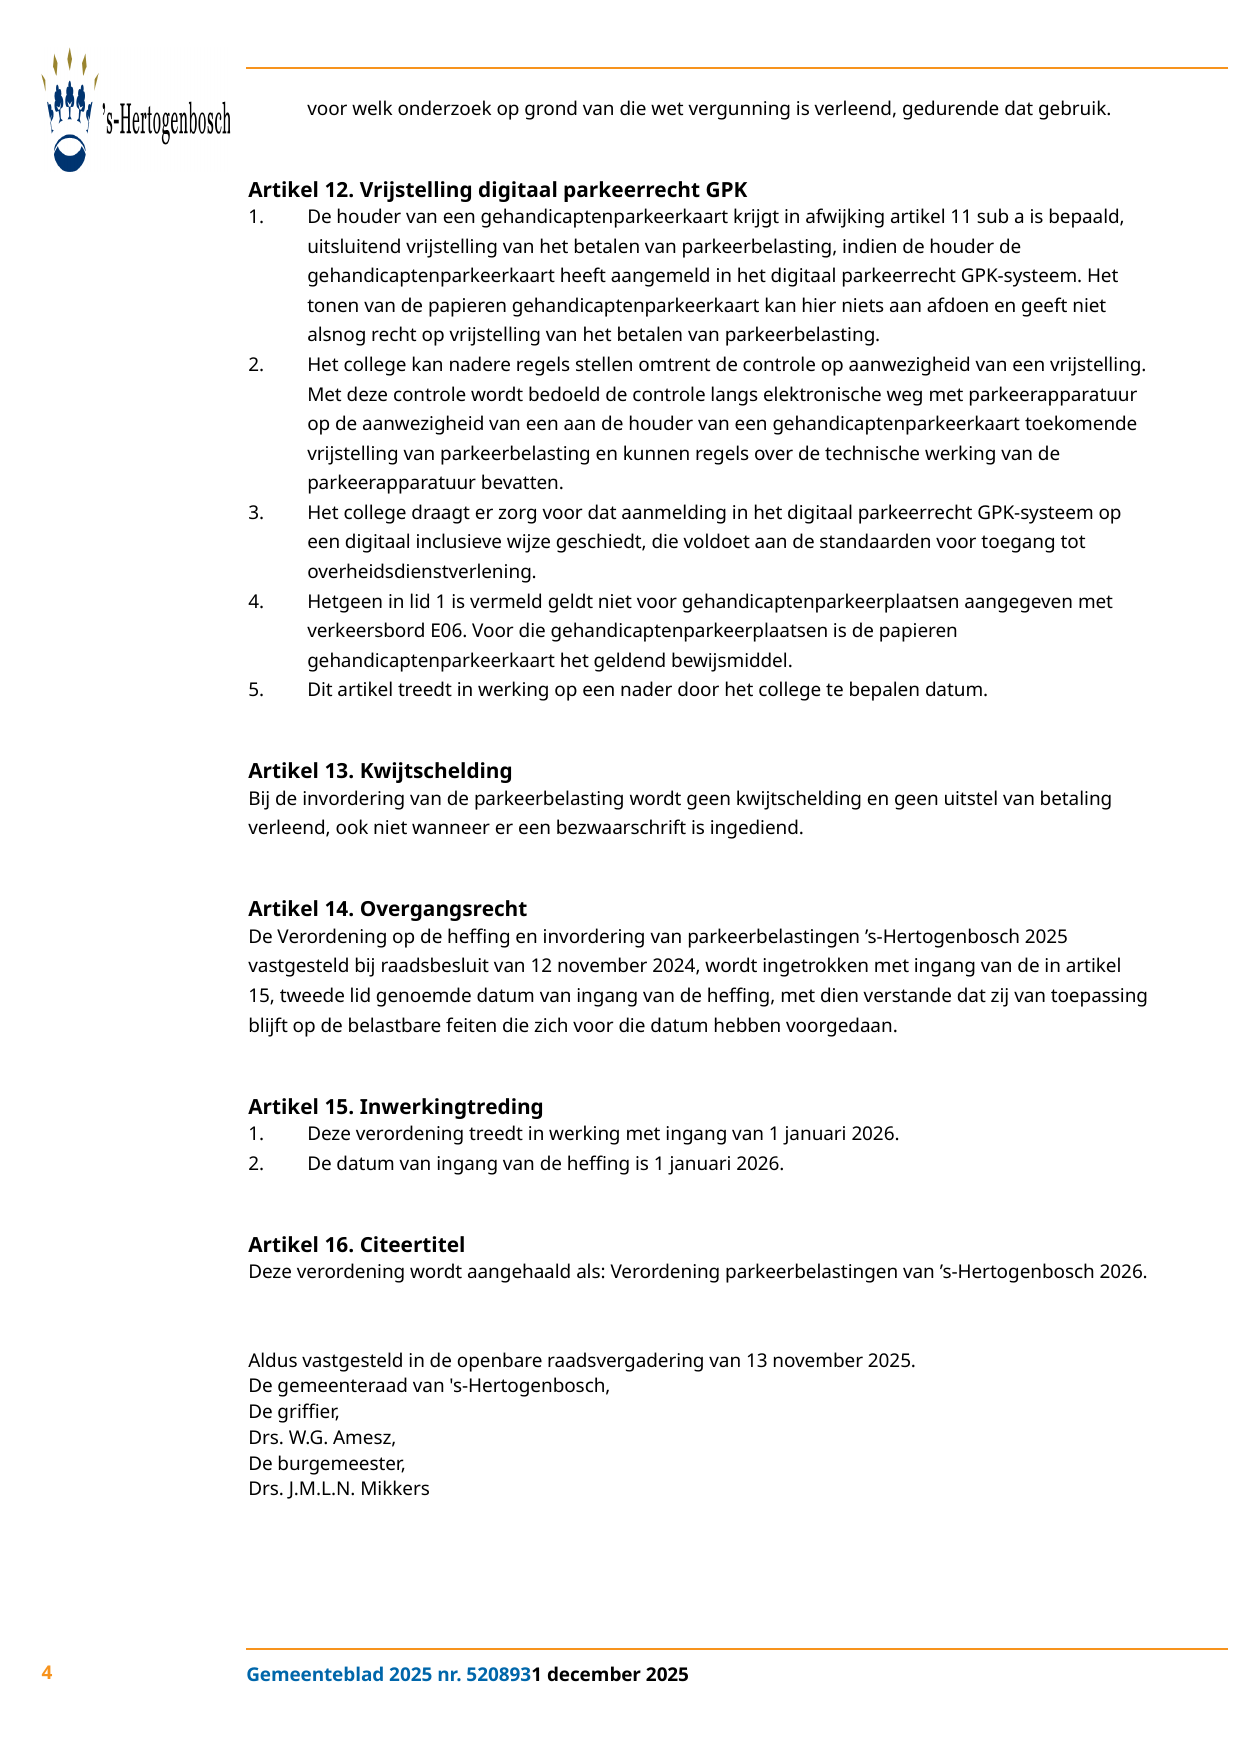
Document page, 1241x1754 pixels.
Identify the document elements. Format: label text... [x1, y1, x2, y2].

text Aldus vastgesteld in de openbare raadsvergadering van 13 november 2025. [248, 1347, 1152, 1373]
text Artikel 16. Citeertitel [248, 1230, 1152, 1258]
list Hetgeen in lid 1 is vermeld geldt niet voor gehandicaptenparkeerplaatsen aangegeven met verkeersbord E06. Voor die gehandicaptenparkeerplaatsen is de papieren gehandicaptenparkeerkaart het geldend bewijsmiddel. [248, 588, 1152, 673]
picture [41, 47, 231, 172]
text Deze verordening wordt aangehaald als: Verordening parkeerbelastingen van ’s-Hertogenbosch 2026. [248, 1258, 1152, 1284]
list Het college kan nadere regels stellen omtrent de controle op aanwezigheid van een vrijstelling. Met deze controle wordt bedoeld de controle langs elektronische weg met parkeerapparatuur op de aanwezigheid van een aan de houder van een gehandicaptenparkeerkaart toekomende vrijstelling van parkeerbelasting en kunnen regels over de technische werking van de parkeerapparatuur bevatten. [248, 351, 1152, 495]
text De gemeenteraad van 's-Hertogenbosch, [248, 1373, 1152, 1398]
text Artikel 12. Vrijstelling digitaal parkeerrecht GPK [248, 175, 1152, 203]
list Deze verordening treedt in werking met ingang van 1 januari 2026. [248, 1120, 1152, 1146]
text Artikel 15. Inwerkingtreding [248, 1092, 1152, 1120]
text Artikel 14. Overgangsrecht [248, 894, 1152, 923]
list voor welk onderzoek op grond van die wet vergunning is verleend, gedurende dat gebruik. [248, 95, 1152, 121]
text De Verordening op de heffing en invordering van parkeerbelastingen ’s-Hertogenbosch 2025 vastgesteld bij raadsbesluit van 12 november 2024, wordt ingetrokken met ingang van de in artikel 15, tweede lid genoemde datum van ingang van de heffing, met dien verstande dat zij van toepassing blijft op de belastbare feiten die zich voor die datum hebben voorgedaan. [248, 923, 1152, 1037]
list Het college draagt er zorg voor dat aanmelding in het digitaal parkeerrecht GPK-systeem op een digitaal inclusieve wijze geschiedt, die voldoet aan de standaarden voor toegang tot overheidsdienstverlening. [248, 499, 1152, 584]
text Bij de invordering van de parkeerbelasting wordt geen kwijtschelding en geen uitstel van betaling verleend, ook niet wanneer er een bezwaarschrift is ingediend. [248, 785, 1152, 840]
list De houder van een gehandicaptenparkeerkaart krijgt in afwijking artikel 11 sub a is bepaald, uitsluitend vrijstelling van het betalen van parkeerbelasting, indien de houder de gehandicaptenparkeerkaart heeft aangemeld in het digitaal parkeerrecht GPK-systeem. Het tonen van de papieren gehandicaptenparkeerkaart kan hier niets aan afdoen en geeft niet alsnog recht op vrijstelling van het betalen van parkeerbelasting. [248, 203, 1152, 347]
list Dit artikel treedt in werking op een nader door het college te bepalen datum. [248, 677, 1152, 702]
text De griffier, [248, 1398, 1152, 1424]
text Artikel 13. Kwijtschelding [248, 757, 1152, 785]
text Drs. W.G. Amesz, [248, 1424, 1152, 1450]
text De burgemeester, [248, 1450, 1152, 1476]
text Drs. J.M.L.N. Mikkers [248, 1476, 1152, 1501]
list De datum van ingang van de heffing is 1 januari 2026. [248, 1150, 1152, 1176]
